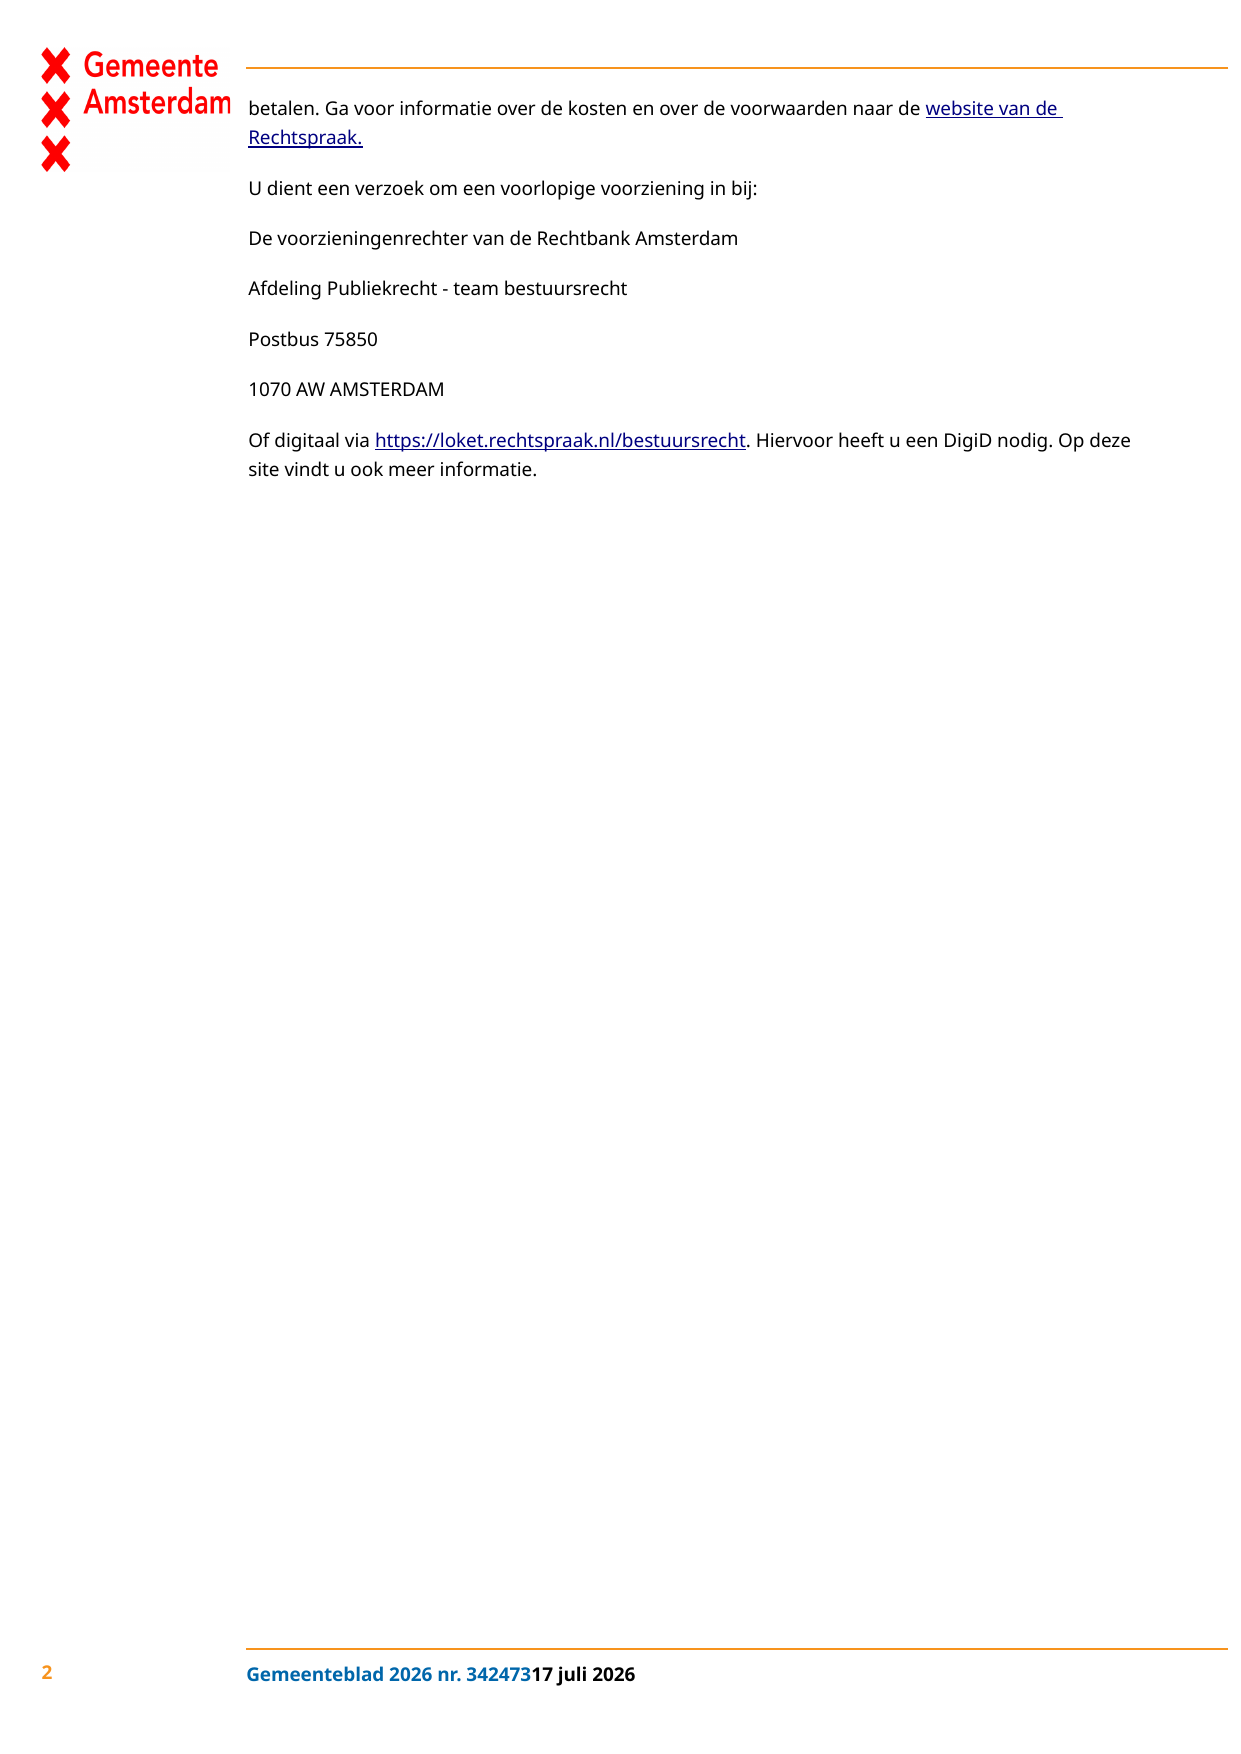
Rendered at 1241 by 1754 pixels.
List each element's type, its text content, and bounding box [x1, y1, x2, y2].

text U dient een verzoek om een voorlopige voorziening in bij: [248, 175, 1152, 201]
text 1070 AW AMSTERDAM [248, 376, 1152, 402]
text Postbus 75850 [248, 326, 1152, 352]
picture [41, 47, 231, 172]
text Of digitaal via https://loket.rechtspraak.nl/bestuursrecht. Hiervoor heeft u een DigiD nodig. Op deze site vindt u ook meer informatie. [248, 427, 1152, 482]
text betalen. Ga voor informatie over de kosten en over de voorwaarden naar de website van de Rechtspraak. [248, 95, 1152, 150]
text Afdeling Publiekrecht - team bestuursrecht [248, 276, 1152, 301]
text De voorzieningenrechter van de Rechtbank Amsterdam [248, 225, 1152, 251]
